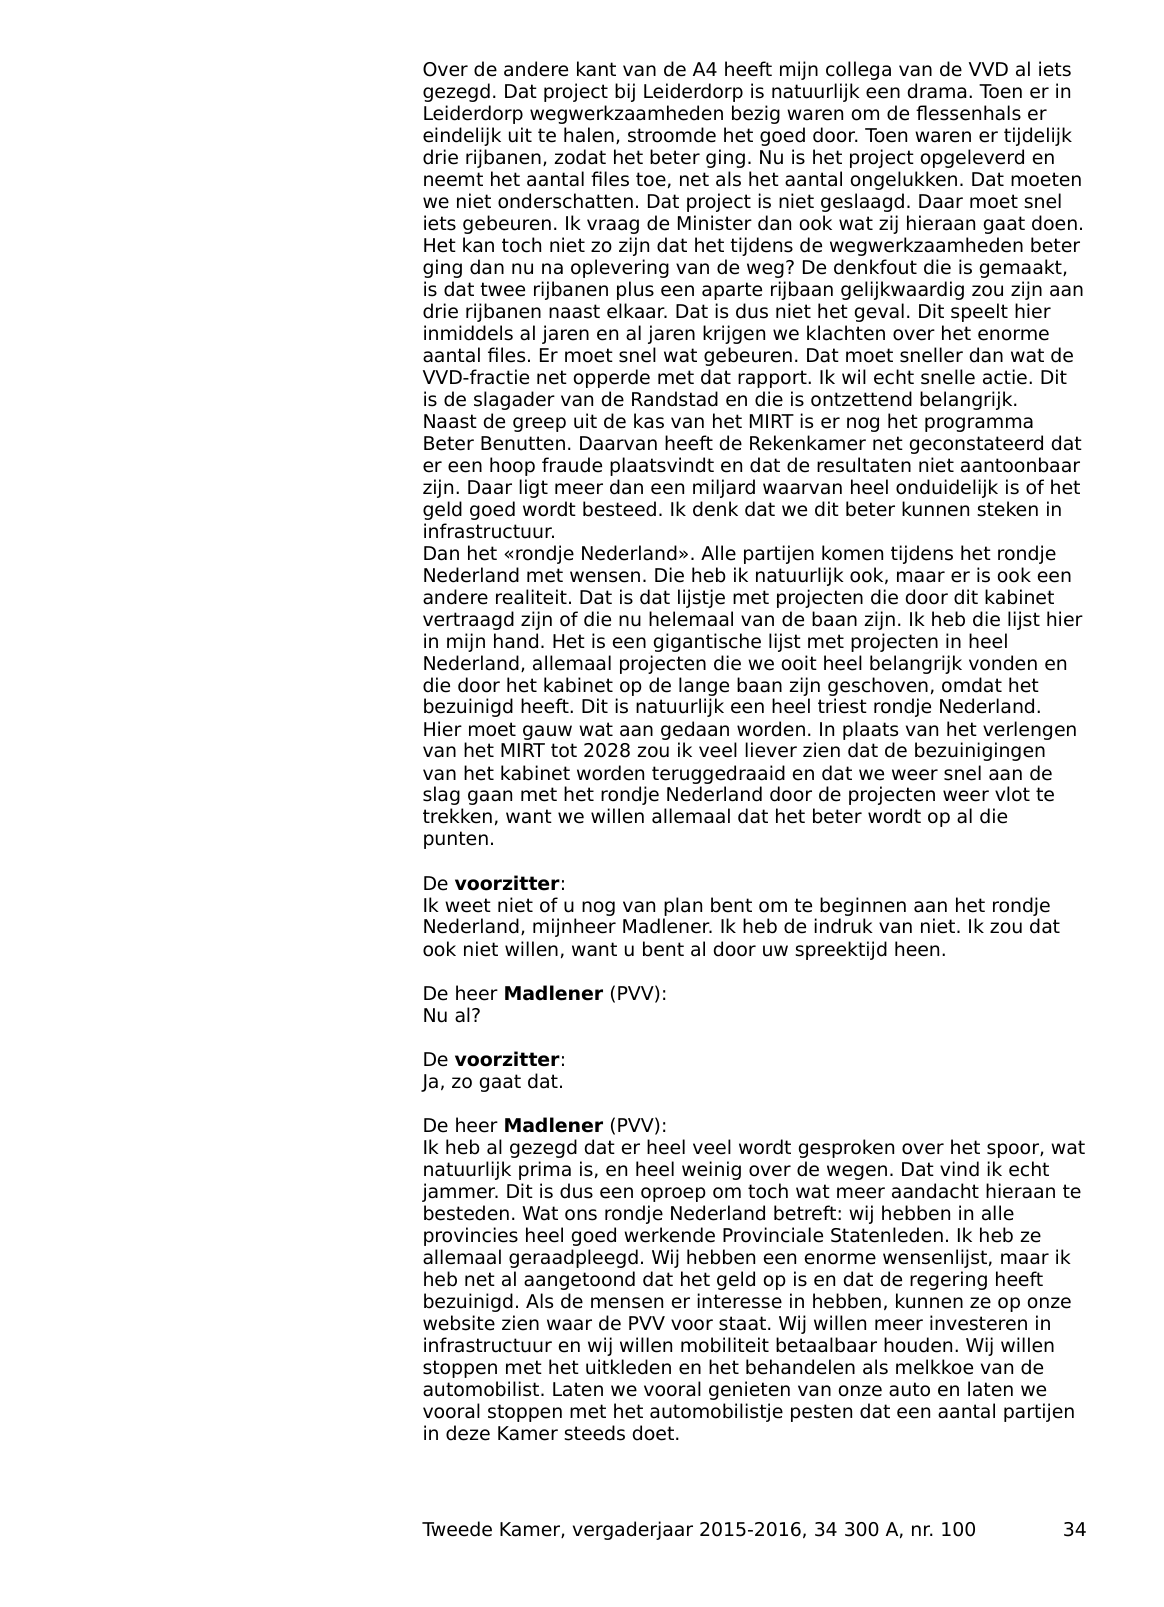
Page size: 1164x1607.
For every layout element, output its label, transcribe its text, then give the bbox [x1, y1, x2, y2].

text De voorzitter: [422, 1049, 1087, 1071]
text Dan het «rondje Nederland». Alle partijen komen tijdens het rondje Nederland met wensen. Die heb ik natuurlijk ook, maar er is ook een andere realiteit. Dat is dat lijstje met projecten die door dit kabinet vertraagd zijn of die nu helemaal van de baan zijn. Ik heb die lijst hier in mijn hand. Het is een gigantische lijst met projecten in heel Nederland, allemaal projecten die we ooit heel belangrijk vonden en die door het kabinet op de lange baan zijn geschoven, omdat het bezuinigd heeft. Dit is natuurlijk een heel triest rondje Nederland. Hier moet gauw wat aan gedaan worden. In plaats van het verlengen van het MIRT tot 2028 zou ik veel liever zien dat de bezuinigingen van het kabinet worden teruggedraaid en dat we weer snel aan de slag gaan met het rondje Nederland door de projecten weer vlot te trekken, want we willen allemaal dat het beter wordt op al die punten. [422, 543, 1087, 850]
text Naast de greep uit de kas van het MIRT is er nog het programma Beter Benutten. Daarvan heeft de Rekenkamer net geconstateerd dat er een hoop fraude plaatsvindt en dat de resultaten niet aantoonbaar zijn. Daar ligt meer dan een miljard waarvan heel onduidelijk is of het geld goed wordt besteed. Ik denk dat we dit beter kunnen steken in infrastructuur. [422, 411, 1087, 543]
text De heer Madlener (PVV): [422, 1115, 1087, 1137]
text De voorzitter: [422, 872, 1087, 894]
text De heer Madlener (PVV): [422, 983, 1087, 1004]
text Ja, zo gaat dat. [422, 1071, 1087, 1093]
text Nu al? [422, 1004, 1087, 1027]
text Over de andere kant van de A4 heeft mijn collega van de VVD al iets gezegd. Dat project bij Leiderdorp is natuurlijk een drama. Toen er in Leiderdorp wegwerkzaamheden bezig waren om de flessenhals er eindelijk uit te halen, stroomde het goed door. Toen waren er tijdelijk drie rijbanen, zodat het beter ging. Nu is het project opgeleverd en neemt het aantal files toe, net als het aantal ongelukken. Dat moeten we niet onderschatten. Dat project is niet geslaagd. Daar moet snel iets gebeuren. Ik vraag de Minister dan ook wat zij hieraan gaat doen. Het kan toch niet zo zijn dat het tijdens de wegwerkzaamheden beter ging dan nu na oplevering van de weg? De denkfout die is gemaakt, is dat twee rijbanen plus een aparte rijbaan gelijkwaardig zou zijn aan drie rijbanen naast elkaar. Dat is dus niet het geval. Dit speelt hier inmiddels al jaren en al jaren krijgen we klachten over het enorme aantal files. Er moet snel wat gebeuren. Dat moet sneller dan wat de VVD-fractie net opperde met dat rapport. Ik wil echt snelle actie. Dit is de slagader van de Randstad en die is ontzettend belangrijk. [422, 59, 1087, 411]
text Ik weet niet of u nog van plan bent om te beginnen aan het rondje Nederland, mijnheer Madlener. Ik heb de indruk van niet. Ik zou dat ook niet willen, want u bent al door uw spreektijd heen. [422, 894, 1087, 960]
text Ik heb al gezegd dat er heel veel wordt gesproken over het spoor, wat natuurlijk prima is, en heel weinig over de wegen. Dat vind ik echt jammer. Dit is dus een oproep om toch wat meer aandacht hieraan te besteden. Wat ons rondje Nederland betreft: wij hebben in alle provincies heel goed werkende Provinciale Statenleden. Ik heb ze allemaal geraadpleegd. Wij hebben een enorme wensenlijst, maar ik heb net al aangetoond dat het geld op is en dat de regering heeft bezuinigd. Als de mensen er interesse in hebben, kunnen ze op onze website zien waar de PVV voor staat. Wij willen meer investeren in infrastructuur en wij willen mobiliteit betaalbaar houden. Wij willen stoppen met het uitkleden en het behandelen als melkkoe van de automobilist. Laten we vooral genieten van onze auto en laten we vooral stoppen met het automobilistje pesten dat een aantal partijen in deze Kamer steeds doet. [422, 1137, 1087, 1444]
